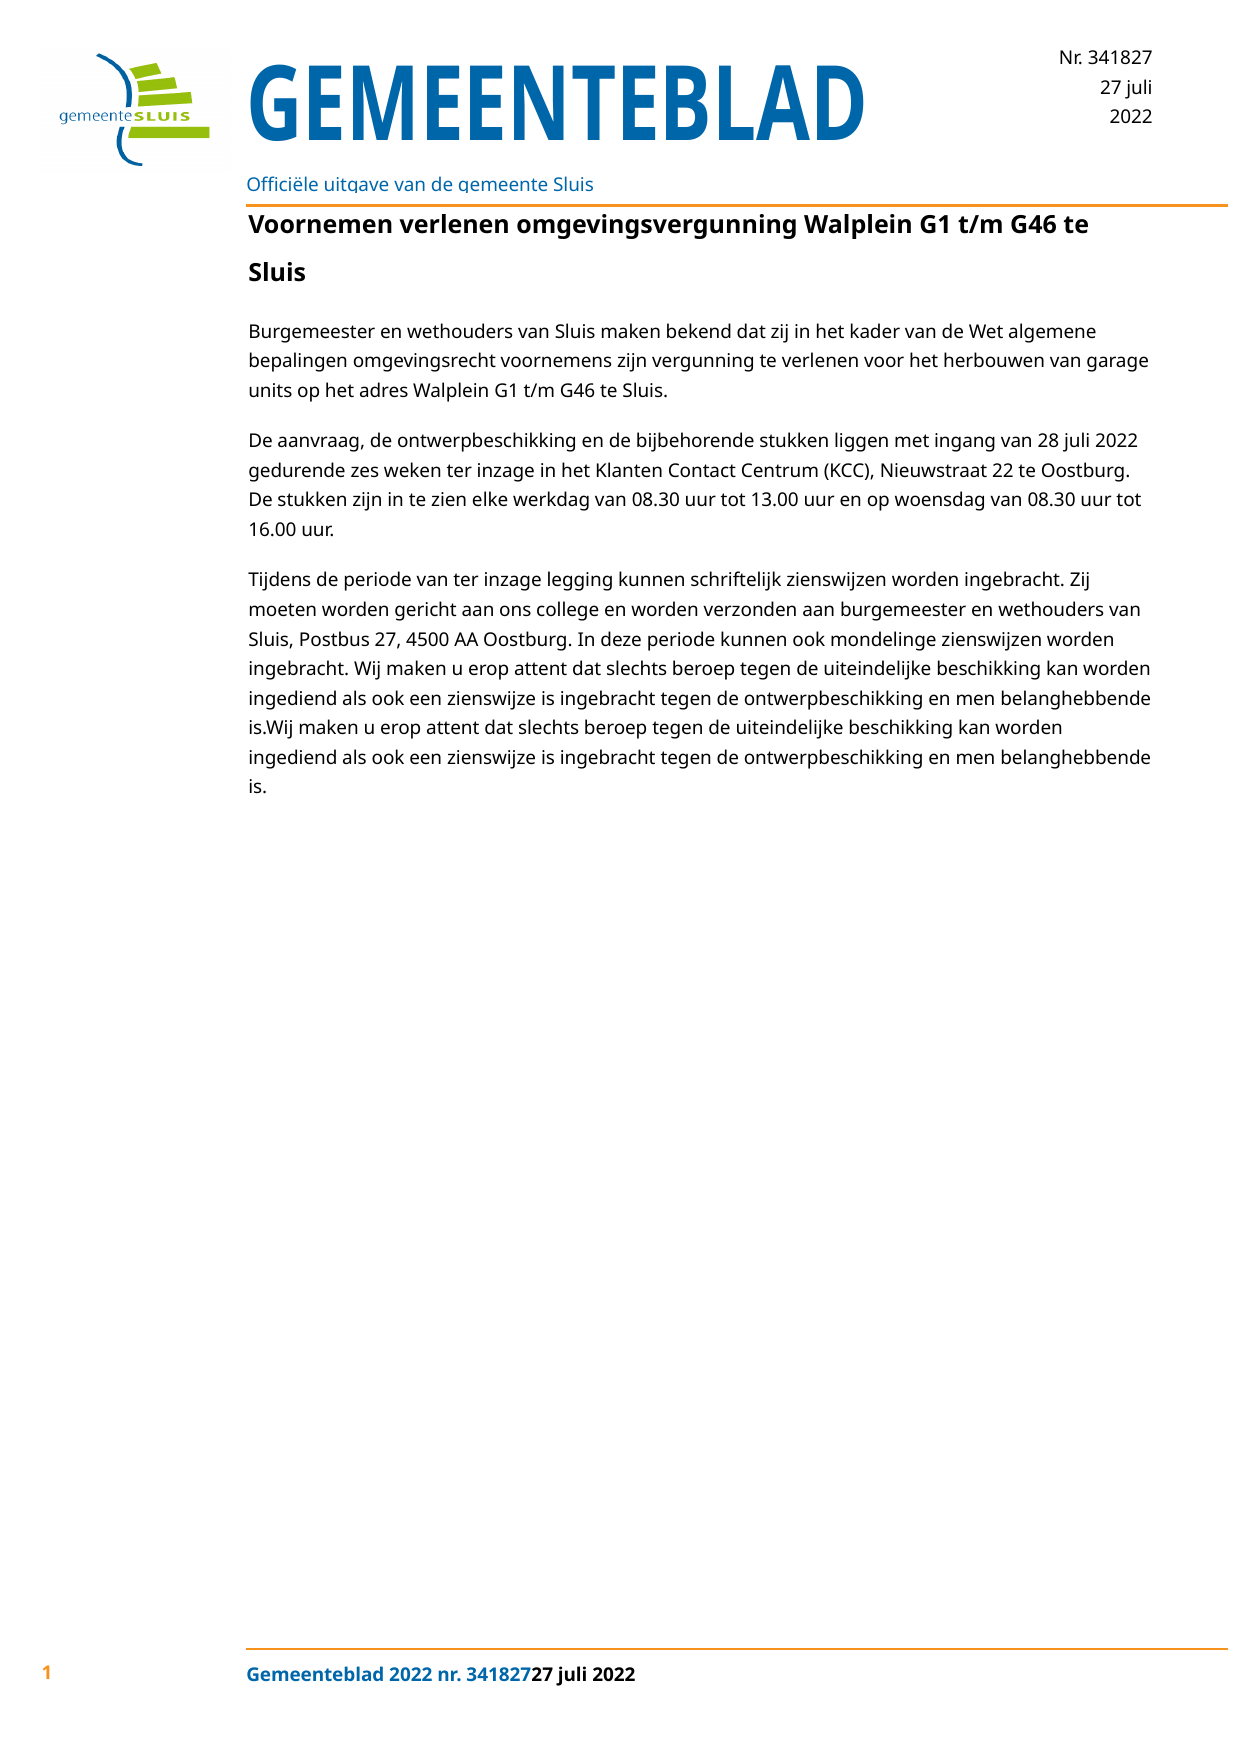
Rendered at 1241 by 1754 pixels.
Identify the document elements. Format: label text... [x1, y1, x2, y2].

text De aanvraag, de ontwerpbeschikking en de bijbehorende stukken liggen met ingang van 28 juli 2022 gedurende zes weken ter inzage in het Klanten Contact Centrum (KCC), Nieuwstraat 22 te Oostburg. De stukken zijn in te zien elke werkdag van 08.30 uur tot 13.00 uur en op woensdag van 08.30 uur tot 16.00 uur. [248, 427, 1152, 542]
text Burgemeester en wethouders van Sluis maken bekend dat zij in het kader van de Wet algemene bepalingen omgevingsrecht voornemens zijn vergunning te verlenen voor het herbouwen van garage units op het adres Walplein G1 t/m G46 te Sluis. [248, 318, 1152, 403]
picture [41, 47, 231, 172]
text Voornemen verlenen omgevingsvergunning Walplein G1 t/m G46 te Sluis [248, 207, 1152, 288]
text Tijdens de periode van ter inzage legging kunnen schriftelijk zienswijzen worden ingebracht. Zij moeten worden gericht aan ons college en worden verzonden aan burgemeester en wethouders van Sluis, Postbus 27, 4500 AA Oostburg. In deze periode kunnen ook mondelinge zienswijzen worden ingebracht. Wij maken u erop attent dat slechts beroep tegen de uiteindelijke beschikking kan worden ingediend als ook een zienswijze is ingebracht tegen de ontwerpbeschikking en men belanghebbende is.Wij maken u erop attent dat slechts beroep tegen de uiteindelijke beschikking kan worden ingediend als ook een zienswijze is ingebracht tegen de ontwerpbeschikking en men belanghebbende is. [248, 567, 1152, 799]
